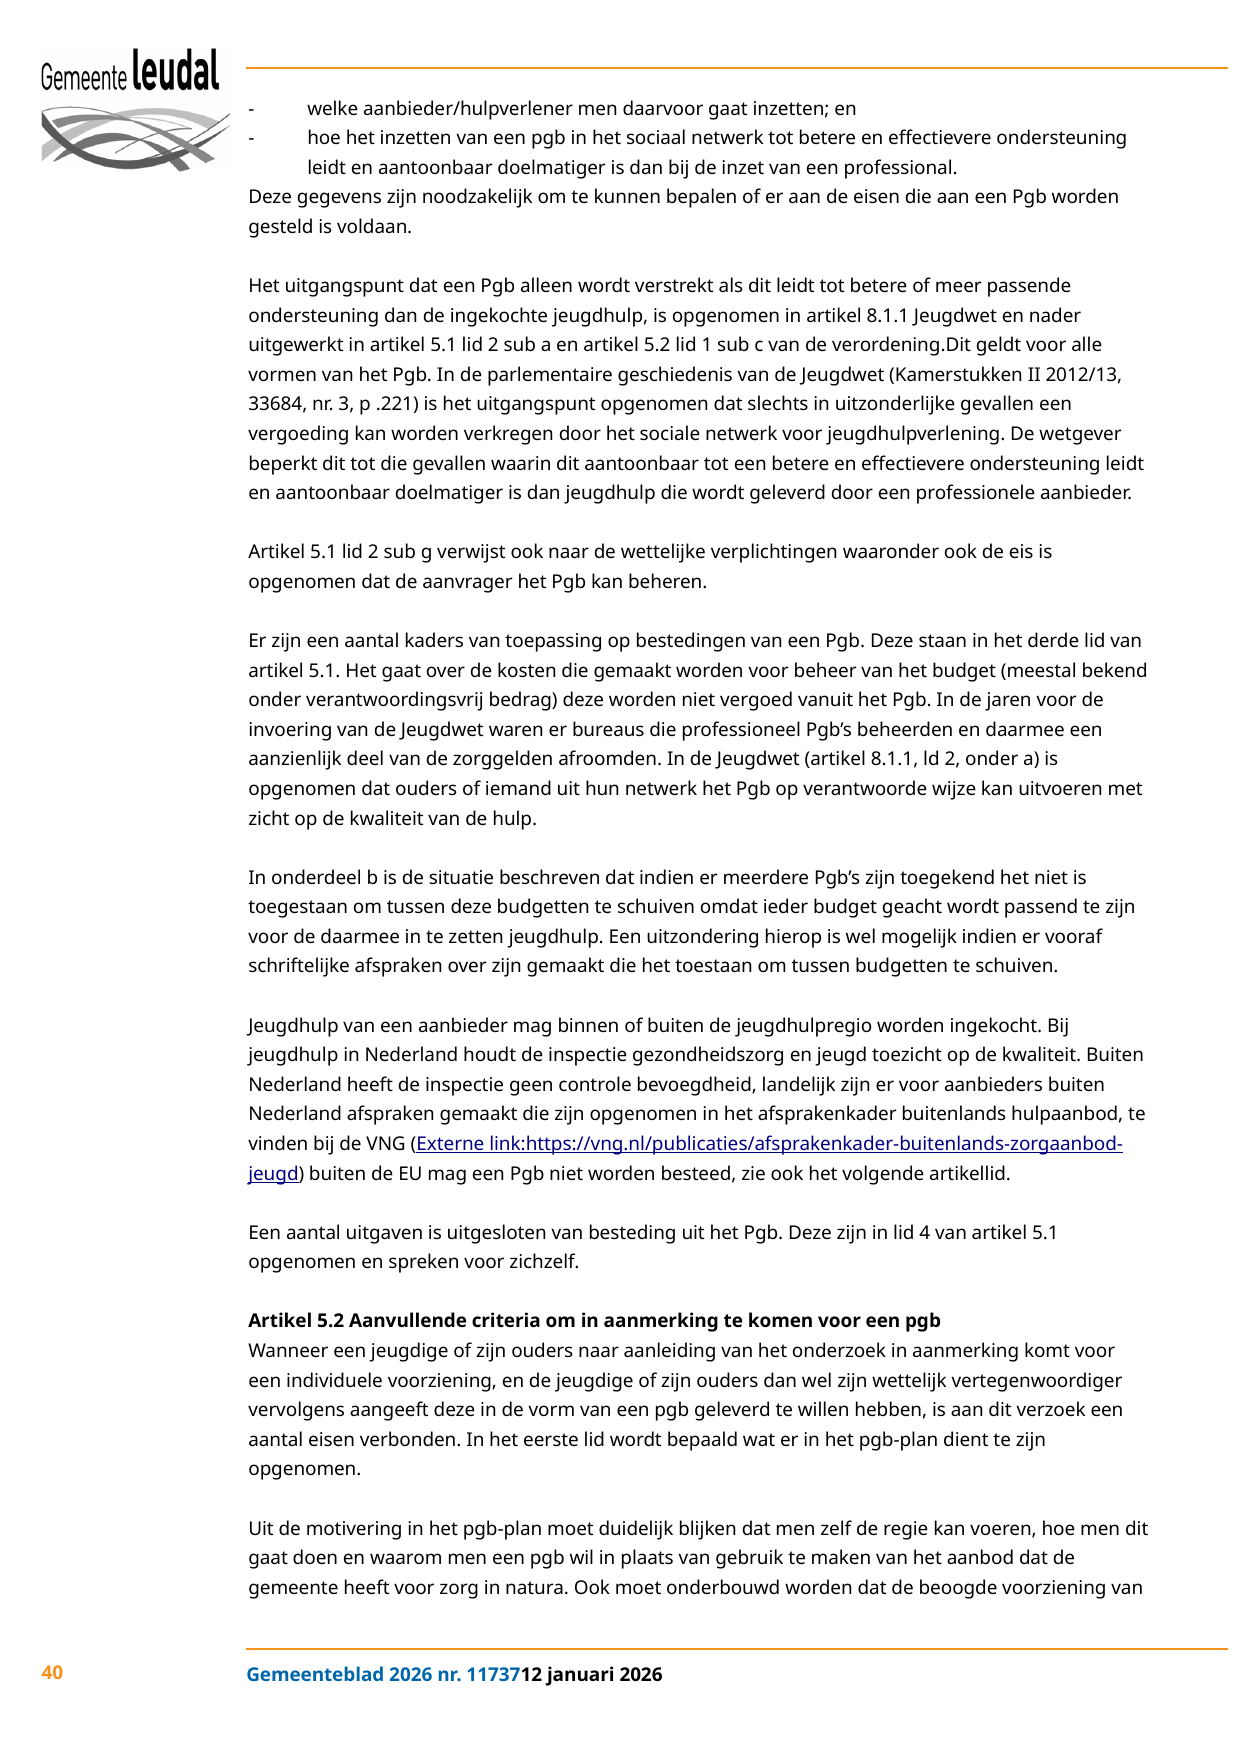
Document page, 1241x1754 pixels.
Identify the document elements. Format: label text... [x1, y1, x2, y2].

text In onderdeel b is de situatie beschreven dat indien er meerdere Pgb’s zijn toegekend het niet is toegestaan om tussen deze budgetten te schuiven omdat ieder budget geacht wordt passend te zijn voor de daarmee in te zetten jeugdhulp. Een uitzondering hierop is wel mogelijk indien er vooraf schriftelijke afspraken over zijn gemaakt die het toestaan om tussen budgetten te schuiven. [248, 864, 1152, 978]
text Jeugdhulp van een aanbieder mag binnen of buiten de jeugdhulpregio worden ingekocht. Bij jeugdhulp in Nederland houdt de inspectie gezondheidszorg en jeugd toezicht op de kwaliteit. Buiten Nederland heeft de inspectie geen controle bevoegdheid, landelijk zijn er voor aanbieders buiten Nederland afspraken gemaakt die zijn opgenomen in het afsprakenkader buitenlands hulpaanbod, te vinden bij de VNG (Externe link:https://vng.nl/publicaties/afsprakenkader-buitenlands-zorgaanbod-jeugd) buiten de EU mag een Pgb niet worden besteed, zie ook het volgende artikellid. [248, 1012, 1152, 1186]
text Artikel 5.1 lid 2 sub g verwijst ook naar de wettelijke verplichtingen waaronder ook de eis is opgenomen dat de aanvrager het Pgb kan beheren. [248, 538, 1152, 594]
picture [41, 47, 231, 172]
text Uit de motivering in het pgb-plan moet duidelijk blijken dat men zelf de regie kan voeren, hoe men dit gaat doen en waarom men een pgb wil in plaats van gebruik te maken van het aanbod dat de gemeente heeft voor zorg in natura. Ook moet onderbouwd worden dat de beoogde voorziening van [248, 1515, 1152, 1600]
text Een aantal uitgaven is uitgesloten van besteding uit het Pgb. Deze zijn in lid 4 van artikel 5.1 opgenomen en spreken voor zichzelf. [248, 1219, 1152, 1274]
list hoe het inzetten van een pgb in het sociaal netwerk tot betere en effectievere ondersteuning leidt en aantoonbaar doelmatiger is dan bij de inzet van een professional. [248, 124, 1152, 180]
text Het uitgangspunt dat een Pgb alleen wordt verstrekt als dit leidt tot betere of meer passende ondersteuning dan de ingekochte jeugdhulp, is opgenomen in artikel 8.1.1 Jeugdwet en nader uitgewerkt in artikel 5.1 lid 2 sub a en artikel 5.2 lid 1 sub c van de verordening.Dit geldt voor alle vormen van het Pgb. In de parlementaire geschiedenis van de Jeugdwet (Kamerstukken II 2012/13, 33684, nr. 3, p .221) is het uitgangspunt opgenomen dat slechts in uitzonderlijke gevallen een vergoeding kan worden verkregen door het sociale netwerk voor jeugdhulpverlening. De wetgever beperkt dit tot die gevallen waarin dit aantoonbaar tot een betere en effectievere ondersteuning leidt en aantoonbaar doelmatiger is dan jeugdhulp die wordt geleverd door een professionele aanbieder. [248, 272, 1152, 505]
text Artikel 5.2 Aanvullende criteria om in aanmerking te komen voor een pgb [248, 1308, 1152, 1333]
text Er zijn een aantal kaders van toepassing op bestedingen van een Pgb. Deze staan in het derde lid van artikel 5.1. Het gaat over de kosten die gemaakt worden voor beheer van het budget (meestal bekend onder verantwoordingsvrij bedrag) deze worden niet vergoed vanuit het Pgb. In de jaren voor de invoering van de Jeugdwet waren er bureaus die professioneel Pgb’s beheerden en daarmee een aanzienlijk deel van de zorggelden afroomden. In de Jeugdwet (artikel 8.1.1, ld 2, onder a) is opgenomen dat ouders of iemand uit hun netwerk het Pgb op verantwoorde wijze kan uitvoeren met zicht op de kwaliteit van de hulp. [248, 627, 1152, 831]
text Wanneer een jeugdige of zijn ouders naar aanleiding van het onderzoek in aanmerking komt voor een individuele voorziening, en de jeugdige of zijn ouders dan wel zijn wettelijk vertegenwoordiger vervolgens aangeeft deze in de vorm van een pgb geleverd te willen hebben, is aan dit verzoek een aantal eisen verbonden. In het eerste lid wordt bepaald wat er in het pgb-plan dient te zijn opgenomen. [248, 1337, 1152, 1481]
list welke aanbieder/hulpverlener men daarvoor gaat inzetten; en [248, 95, 1152, 121]
text Deze gegevens zijn noodzakelijk om te kunnen bepalen of er aan de eisen die aan een Pgb worden gesteld is voldaan. [248, 183, 1152, 239]
